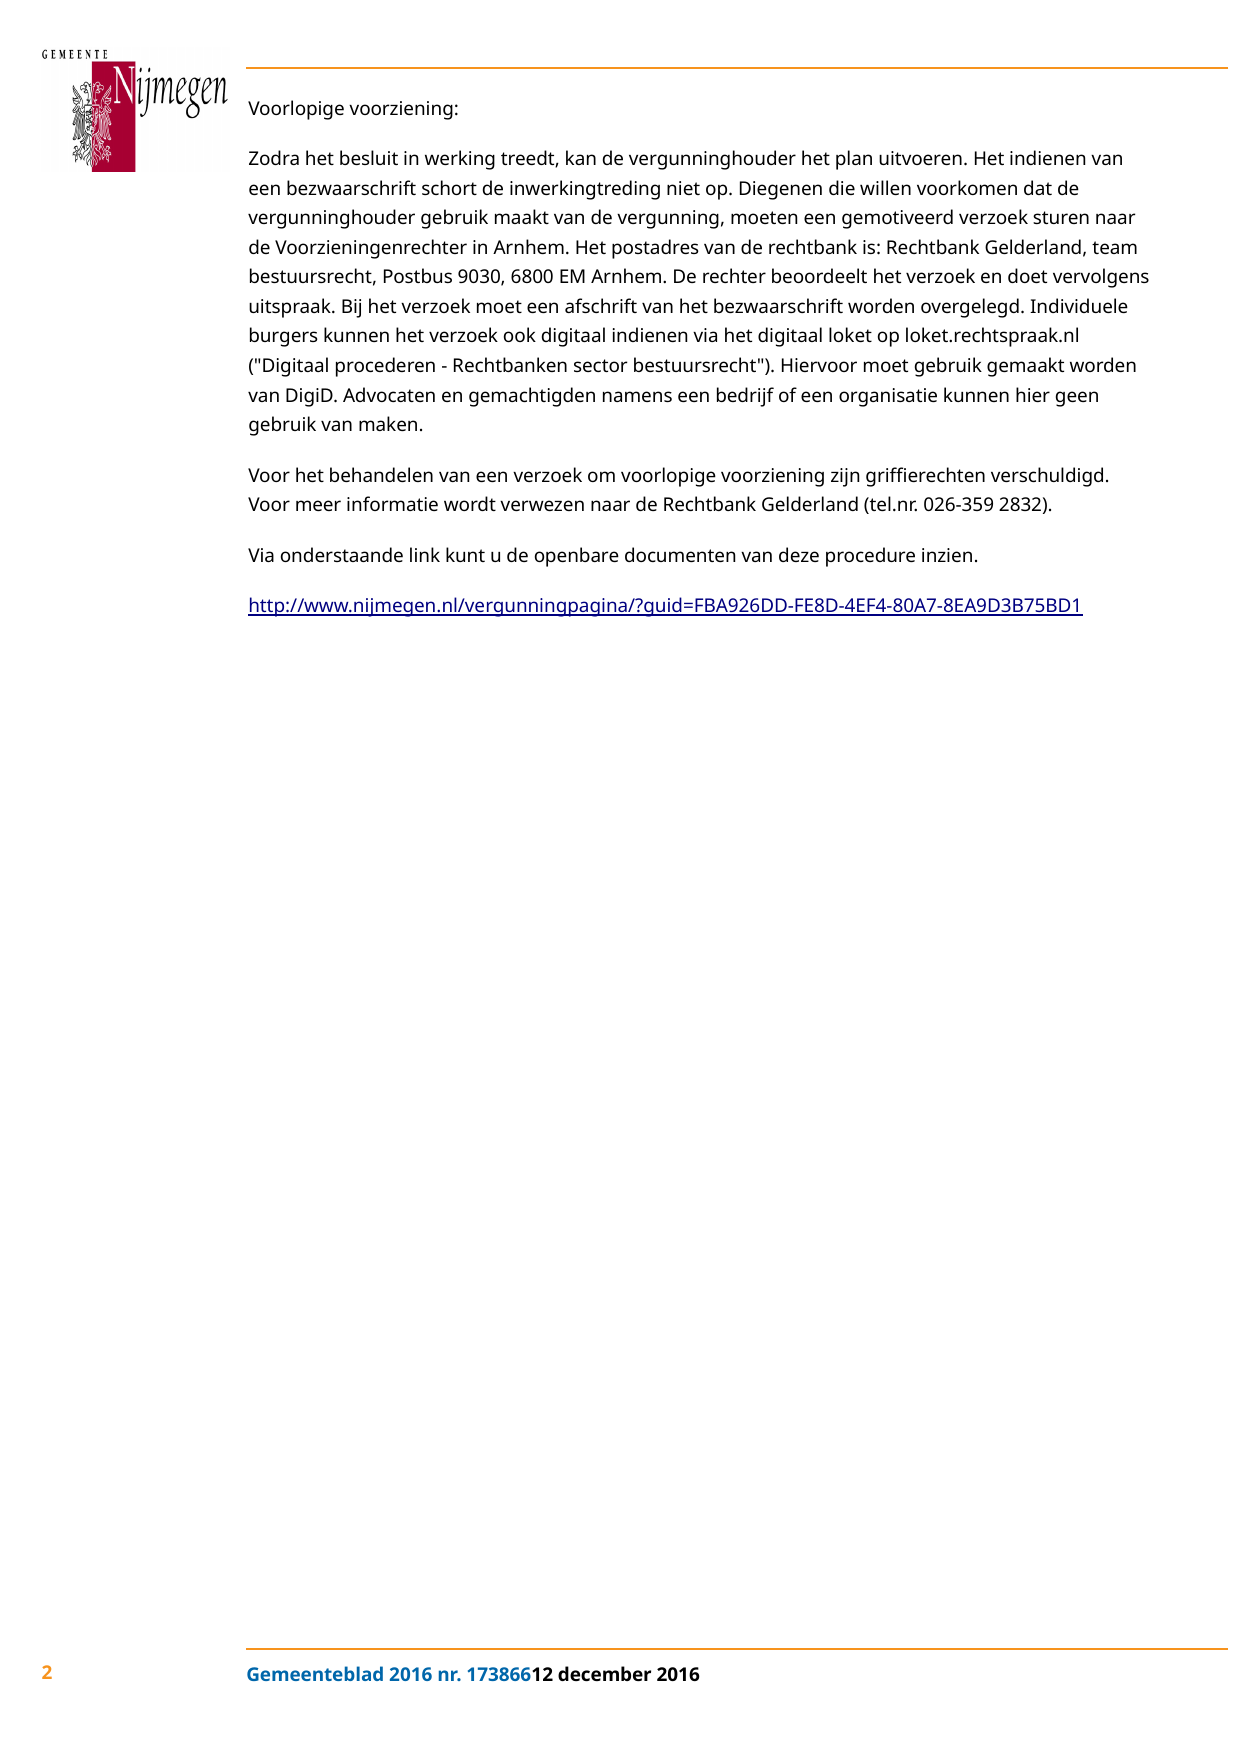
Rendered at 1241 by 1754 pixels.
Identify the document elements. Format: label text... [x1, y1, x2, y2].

text Via onderstaande link kunt u de openbare documenten van deze procedure inzien. [248, 542, 1152, 568]
text Voorlopige voorziening: [248, 95, 1152, 121]
picture [41, 47, 231, 172]
text Zodra het besluit in werking treedt, kan de vergunninghouder het plan uitvoeren. Het indienen van een bezwaarschrift schort de inwerkingtreding niet op. Diegenen die willen voorkomen dat de vergunninghouder gebruik maakt van de vergunning, moeten een gemotiveerd verzoek sturen naar de Voorzieningenrechter in Arnhem. Het postadres van de rechtbank is: Rechtbank Gelderland, team bestuursrecht, Postbus 9030, 6800 EM Arnhem. De rechter beoordeelt het verzoek en doet vervolgens uitspraak. Bij het verzoek moet een afschrift van het bezwaarschrift worden overgelegd. Individuele burgers kunnen het verzoek ook digitaal indienen via het digitaal loket op loket.rechtspraak.nl ("Digitaal procederen - Rechtbanken sector bestuursrecht"). Hiervoor moet gebruik gemaakt worden van DigiD. Advocaten en gemachtigden namens een bedrijf of een organisatie kunnen hier geen gebruik van maken. [248, 145, 1152, 437]
text Voor het behandelen van een verzoek om voorlopige voorziening zijn griffierechten verschuldigd. Voor meer informatie wordt verwezen naar de Rechtbank Gelderland (tel.nr. 026-359 2832). [248, 462, 1152, 517]
text http://www.nijmegen.nl/vergunningpagina/?guid=FBA926DD-FE8D-4EF4-80A7-8EA9D3B75BD1 [248, 592, 1152, 618]
